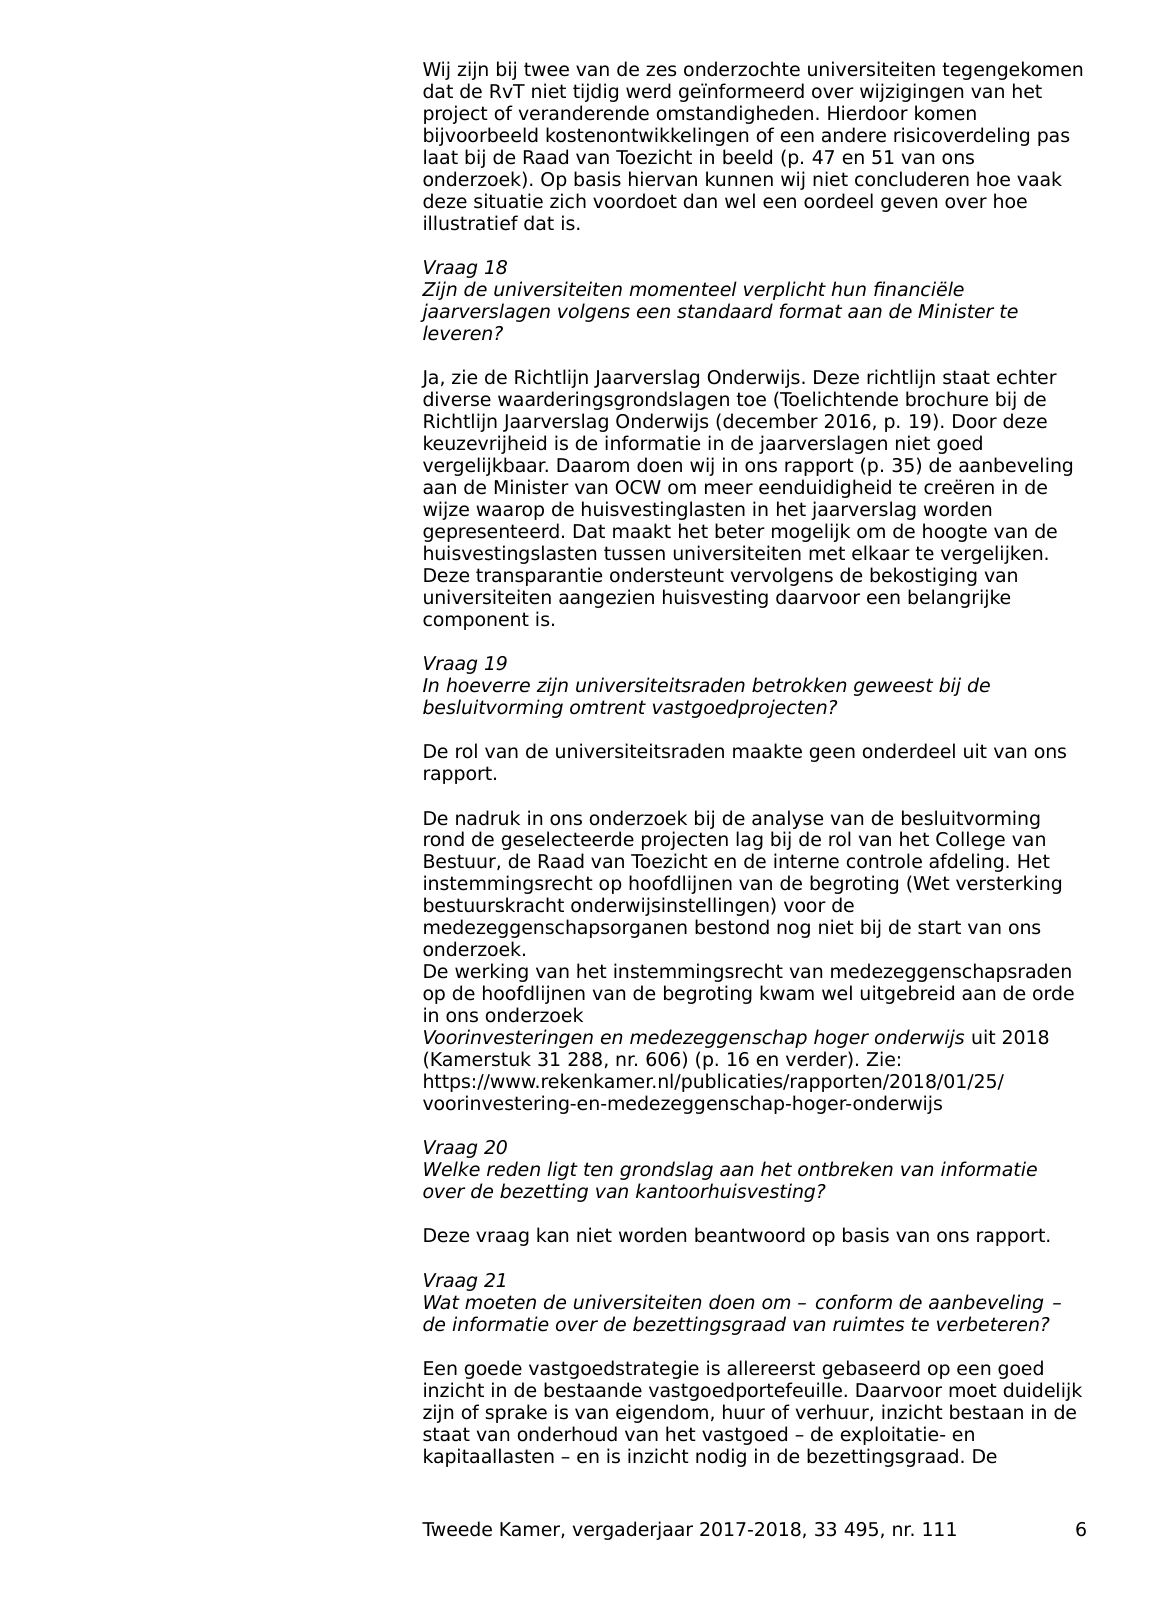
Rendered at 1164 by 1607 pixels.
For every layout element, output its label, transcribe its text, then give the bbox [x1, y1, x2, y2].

text Een goede vastgoedstrategie is allereerst gebaseerd op een goed inzicht in de bestaande vastgoedportefeuille. Daarvoor moet duidelijk zijn of sprake is van eigendom, huur of verhuur, inzicht bestaan in de staat van onderhoud van het vastgoed – de exploitatie- en kapitaallasten – en is inzicht nodig in de bezettingsgraad. De [422, 1358, 1087, 1468]
text De rol van de universiteitsraden maakte geen onderdeel uit van ons rapport. [422, 741, 1087, 785]
text Wij zijn bij twee van de zes onderzochte universiteiten tegengekomen dat de RvT niet tijdig werd geïnformeerd over wijzigingen van het project of veranderende omstandigheden. Hierdoor komen bijvoorbeeld kostenontwikkelingen of een andere risicoverdeling pas laat bij de Raad van Toezicht in beeld (p. 47 en 51 van ons onderzoek). Op basis hiervan kunnen wij niet concluderen hoe vaak deze situatie zich voordoet dan wel een oordeel geven over hoe illustratief dat is. [422, 59, 1087, 235]
text Voorinvesteringen en medezeggenschap hoger onderwijs uit 2018 (Kamerstuk 31 288, nr. 606) (p. 16 en verder). Zie: [422, 1027, 1087, 1071]
text In hoeverre zijn universiteitsraden betrokken geweest bij de besluitvorming omtrent vastgoedprojecten? [422, 675, 1087, 719]
text https://www.rekenkamer.nl/publicaties/rapporten/2018/01/25/voorinvestering-en-medezeggenschap-hoger-onderwijs [422, 1071, 1087, 1115]
text Ja, zie de Richtlijn Jaarverslag Onderwijs. Deze richtlijn staat echter diverse waarderingsgrondslagen toe (Toelichtende brochure bij de Richtlijn Jaarverslag Onderwijs (december 2016, p. 19). Door deze keuzevrijheid is de informatie in de jaarverslagen niet goed vergelijkbaar. Daarom doen wij in ons rapport (p. 35) de aanbeveling aan de Minister van OCW om meer eenduidigheid te creëren in de wijze waarop de huisvestinglasten in het jaarverslag worden gepresenteerd. Dat maakt het beter mogelijk om de hoogte van de huisvestingslasten tussen universiteiten met elkaar te vergelijken. Deze transparantie ondersteunt vervolgens de bekostiging van universiteiten aangezien huisvesting daarvoor een belangrijke component is. [422, 367, 1087, 631]
text De nadruk in ons onderzoek bij de analyse van de besluitvorming rond de geselecteerde projecten lag bij de rol van het College van Bestuur, de Raad van Toezicht en de interne controle afdeling. Het instemmingsrecht op hoofdlijnen van de begroting (Wet versterking bestuurskracht onderwijsinstellingen) voor de medezeggenschapsorganen bestond nog niet bij de start van ons onderzoek. [422, 807, 1087, 961]
text Welke reden ligt ten grondslag aan het ontbreken van informatie over de bezetting van kantoorhuisvesting? [422, 1159, 1087, 1203]
text Vraag 19 [422, 653, 1087, 675]
text Zijn de universiteiten momenteel verplicht hun financiële jaarverslagen volgens een standaard format aan de Minister te leveren? [422, 279, 1087, 345]
text Vraag 20 [422, 1137, 1087, 1159]
text Wat moeten de universiteiten doen om – conform de aanbeveling – de informatie over de bezettingsgraad van ruimtes te verbeteren? [422, 1292, 1087, 1336]
text Vraag 21 [422, 1269, 1087, 1292]
text De werking van het instemmingsrecht van medezeggenschapsraden op de hoofdlijnen van de begroting kwam wel uitgebreid aan de orde in ons onderzoek [422, 961, 1087, 1027]
text Deze vraag kan niet worden beantwoord op basis van ons rapport. [422, 1225, 1087, 1247]
text Vraag 18 [422, 257, 1087, 279]
